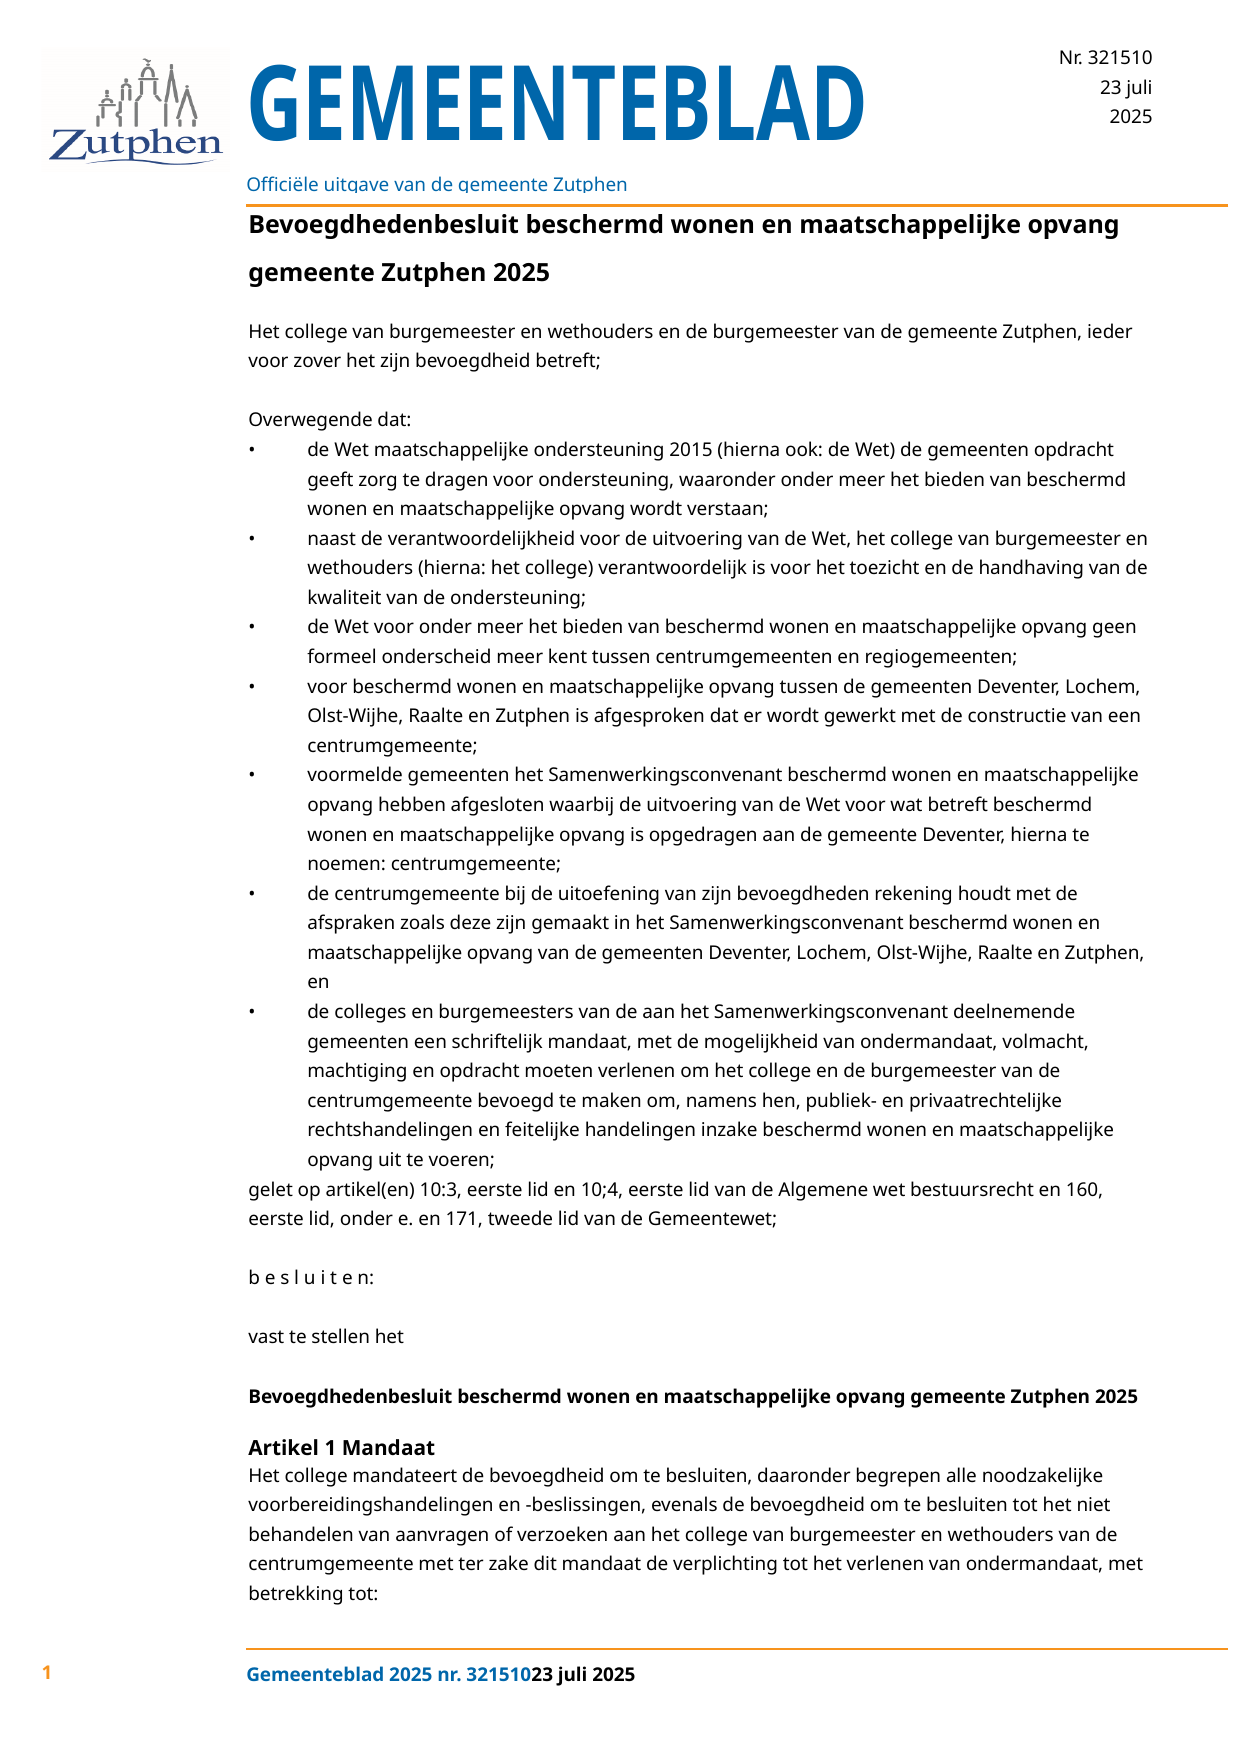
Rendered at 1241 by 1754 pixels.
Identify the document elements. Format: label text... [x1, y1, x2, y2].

text vast te stellen het [248, 1324, 1152, 1349]
text gelet op artikel(en) 10:3, eerste lid en 10;4, eerste lid van de Algemene wet bestuursrecht en 160, eerste lid, onder e. en 171, tweede lid van de Gemeentewet; [248, 1176, 1152, 1231]
text Artikel 1 Mandaat [248, 1433, 1152, 1462]
list naast de verantwoordelijkheid voor de uitvoering van de Wet, het college van burgemeester en wethouders (hierna: het college) verantwoordelijk is voor het toezicht en de handhaving van de kwaliteit van de ondersteuning; [248, 525, 1152, 610]
list voormelde gemeenten het Samenwerkingsconvenant beschermd wonen en maatschappelijke opvang hebben afgesloten waarbij de uitvoering van de Wet voor wat betreft beschermd wonen en maatschappelijke opvang is opgedragen aan de gemeente Deventer, hierna te noemen: centrumgemeente; [248, 762, 1152, 876]
text b e s l u i t e n: [248, 1264, 1152, 1290]
list de colleges en burgemeesters van de aan het Samenwerkingsconvenant deelnemende gemeenten een schriftelijk mandaat, met de mogelijkheid van ondermandaat, volmacht, machtiging en opdracht moeten verlenen om het college en de burgemeester van de centrumgemeente bevoegd te maken om, namens hen, publiek- en privaatrechtelijke rechtshandelingen en feitelijke handelingen inzake beschermd wonen en maatschappelijke opvang uit te voeren; [248, 998, 1152, 1172]
text Bevoegdhedenbesluit beschermd wonen en maatschappelijke opvang gemeente Zutphen 2025 [248, 207, 1152, 288]
text Bevoegdhedenbesluit beschermd wonen en maatschappelijke opvang gemeente Zutphen 2025 [248, 1383, 1152, 1409]
text Overwegende dat: [248, 407, 1152, 432]
list de Wet maatschappelijke ondersteuning 2015 (hierna ook: de Wet) de gemeenten opdracht geeft zorg te dragen voor ondersteuning, waaronder onder meer het bieden van beschermd wonen en maatschappelijke opvang wordt verstaan; [248, 436, 1152, 521]
list voor beschermd wonen en maatschappelijke opvang tussen de gemeenten Deventer, Lochem, Olst-Wijhe, Raalte en Zutphen is afgesproken dat er wordt gewerkt met de constructie van een centrumgemeente; [248, 673, 1152, 758]
picture [41, 47, 231, 172]
text Het college mandateert de bevoegdheid om te besluiten, daaronder begrepen alle noodzakelijke voorbereidingshandelingen en -beslissingen, evenals de bevoegdheid om te besluiten tot het niet behandelen van aanvragen of verzoeken aan het college van burgemeester en wethouders van de centrumgemeente met ter zake dit mandaat de verplichting tot het verlenen van ondermandaat, met betrekking tot: [248, 1462, 1152, 1606]
list de Wet voor onder meer het bieden van beschermd wonen en maatschappelijke opvang geen formeel onderscheid meer kent tussen centrumgemeenten en regiogemeenten; [248, 614, 1152, 669]
list de centrumgemeente bij de uitoefening van zijn bevoegdheden rekening houdt met de afspraken zoals deze zijn gemaakt in het Samenwerkingsconvenant beschermd wonen en maatschappelijke opvang van de gemeenten Deventer, Lochem, Olst-Wijhe, Raalte en Zutphen, en [248, 880, 1152, 994]
text Het college van burgemeester en wethouders en de burgemeester van de gemeente Zutphen, ieder voor zover het zijn bevoegdheid betreft; [248, 318, 1152, 373]
